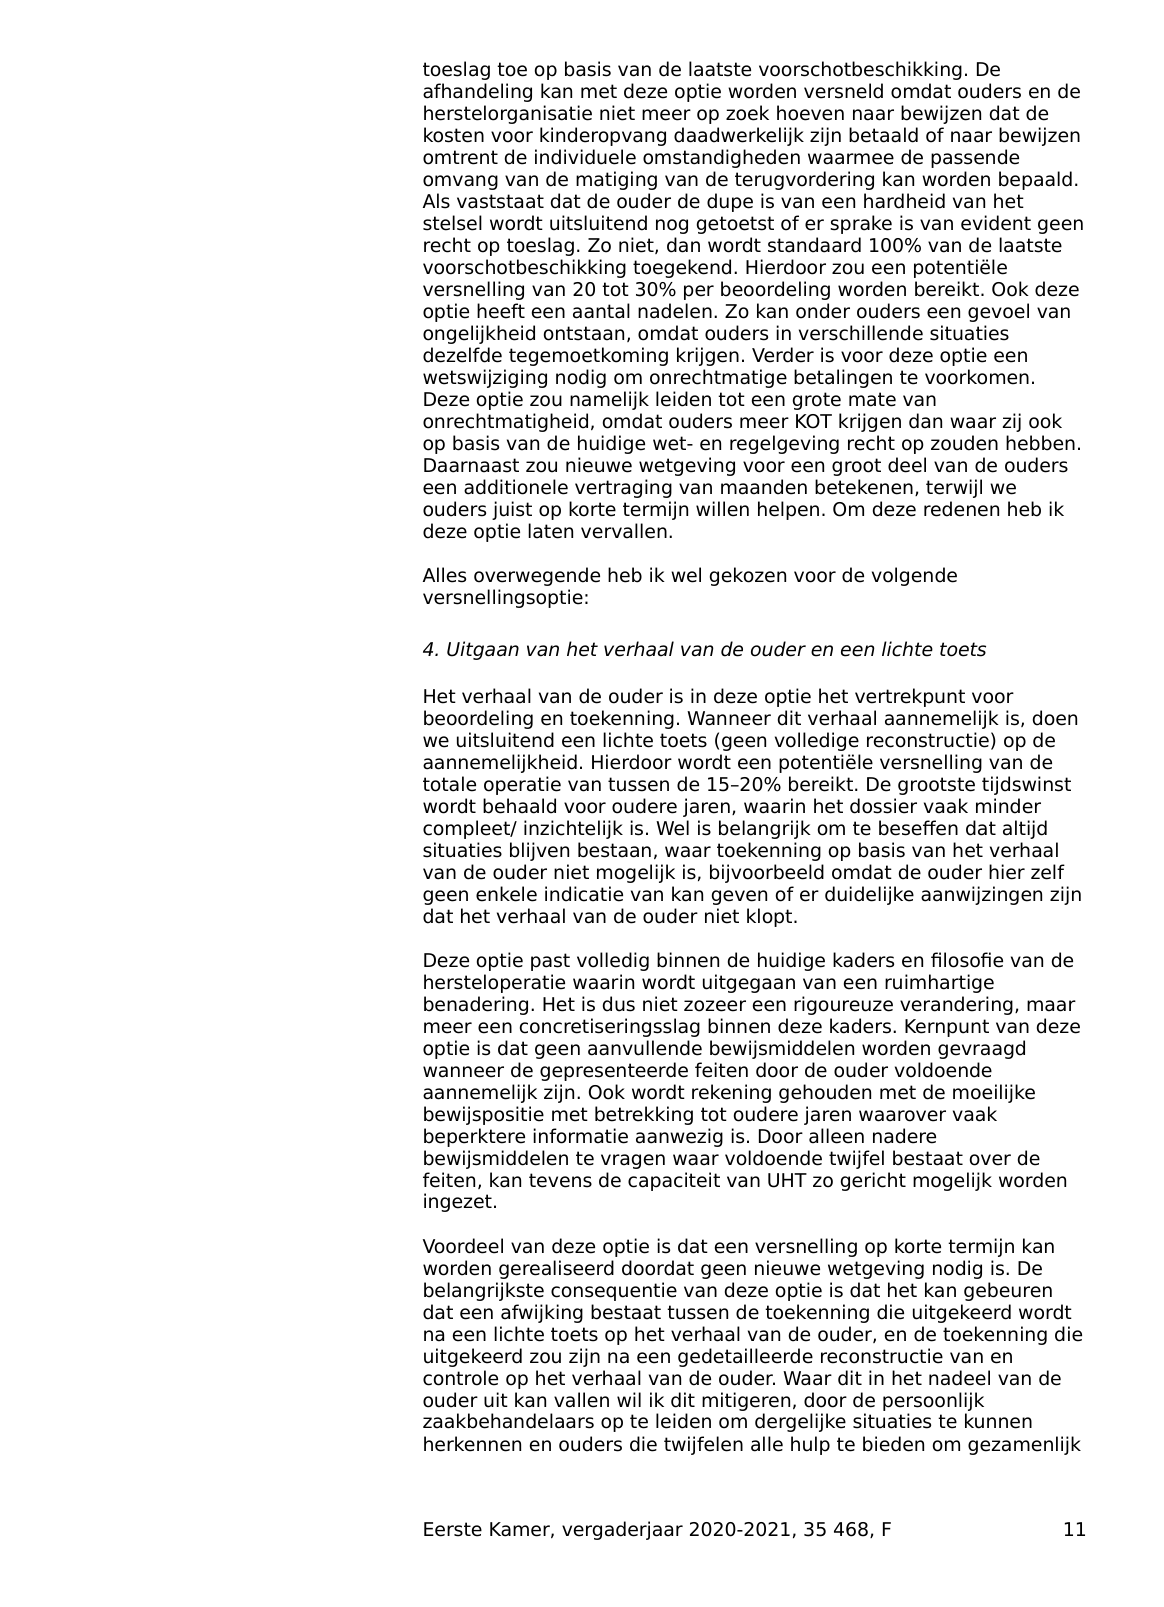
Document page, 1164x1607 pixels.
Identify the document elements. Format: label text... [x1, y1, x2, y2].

text Deze optie past volledig binnen de huidige kaders en filosofie van de hersteloperatie waarin wordt uitgegaan van een ruimhartige benadering. Het is dus niet zozeer een rigoureuze verandering, maar meer een concretiseringsslag binnen deze kaders. Kernpunt van deze optie is dat geen aanvullende bewijsmiddelen worden gevraagd wanneer de gepresenteerde feiten door de ouder voldoende aannemelijk zijn. Ook wordt rekening gehouden met de moeilijke bewijspositie met betrekking tot oudere jaren waarover vaak beperktere informatie aanwezig is. Door alleen nadere bewijsmiddelen te vragen waar voldoende twijfel bestaat over de feiten, kan tevens de capaciteit van UHT zo gericht mogelijk worden ingezet. [422, 950, 1087, 1213]
text Het verhaal van de ouder is in deze optie het vertrekpunt voor beoordeling en toekenning. Wanneer dit verhaal aannemelijk is, doen we uitsluitend een lichte toets (geen volledige reconstructie) op de aannemelijkheid. Hierdoor wordt een potentiële versnelling van de totale operatie van tussen de 15–20% bereikt. De grootste tijdswinst wordt behaald voor oudere jaren, waarin het dossier vaak minder compleet/ inzichtelijk is. Wel is belangrijk om te beseffen dat altijd situaties blijven bestaan, waar toekenning op basis van het verhaal van de ouder niet mogelijk is, bijvoorbeeld omdat de ouder hier zelf geen enkele indicatie van kan geven of er duidelijke aanwijzingen zijn dat het verhaal van de ouder niet klopt. [422, 686, 1087, 927]
text Voordeel van deze optie is dat een versnelling op korte termijn kan worden gerealiseerd doordat geen nieuwe wetgeving nodig is. De belangrijkste consequentie van deze optie is dat het kan gebeuren dat een afwijking bestaat tussen de toekenning die uitgekeerd wordt na een lichte toets op het verhaal van de ouder, en de toekenning die uitgekeerd zou zijn na een gedetailleerde reconstructie van en controle op het verhaal van de ouder. Waar dit in het nadeel van de ouder uit kan vallen wil ik dit mitigeren, door de persoonlijk zaakbehandelaars op te leiden om dergelijke situaties te kunnen herkennen en ouders die twijfelen alle hulp te bieden om gezamenlijk [422, 1236, 1087, 1455]
text toeslag toe op basis van de laatste voorschotbeschikking. De afhandeling kan met deze optie worden versneld omdat ouders en de herstelorganisatie niet meer op zoek hoeven naar bewijzen dat de kosten voor kinderopvang daadwerkelijk zijn betaald of naar bewijzen omtrent de individuele omstandigheden waarmee de passende omvang van de matiging van de terugvordering kan worden bepaald. Als vaststaat dat de ouder de dupe is van een hardheid van het stelsel wordt uitsluitend nog getoetst of er sprake is van evident geen recht op toeslag. Zo niet, dan wordt standaard 100% van de laatste voorschotbeschikking toegekend. Hierdoor zou een potentiële versnelling van 20 tot 30% per beoordeling worden bereikt. Ook deze optie heeft een aantal nadelen. Zo kan onder ouders een gevoel van ongelijkheid ontstaan, omdat ouders in verschillende situaties dezelfde tegemoetkoming krijgen. Verder is voor deze optie een wetswijziging nodig om onrechtmatige betalingen te voorkomen. Deze optie zou namelijk leiden tot een grote mate van onrechtmatigheid, omdat ouders meer KOT krijgen dan waar zij ook op basis van de huidige wet- en regelgeving recht op zouden hebben. Daarnaast zou nieuwe wetgeving voor een groot deel van de ouders een additionele vertraging van maanden betekenen, terwijl we ouders juist op korte termijn willen helpen. Om deze redenen heb ik deze optie laten vervallen. [422, 59, 1087, 543]
text Alles overwegende heb ik wel gekozen voor de volgende versnellingsoptie: [422, 565, 1087, 609]
subtitle 4. Uitgaan van het verhaal van de ouder en een lichte toets [422, 639, 1087, 661]
